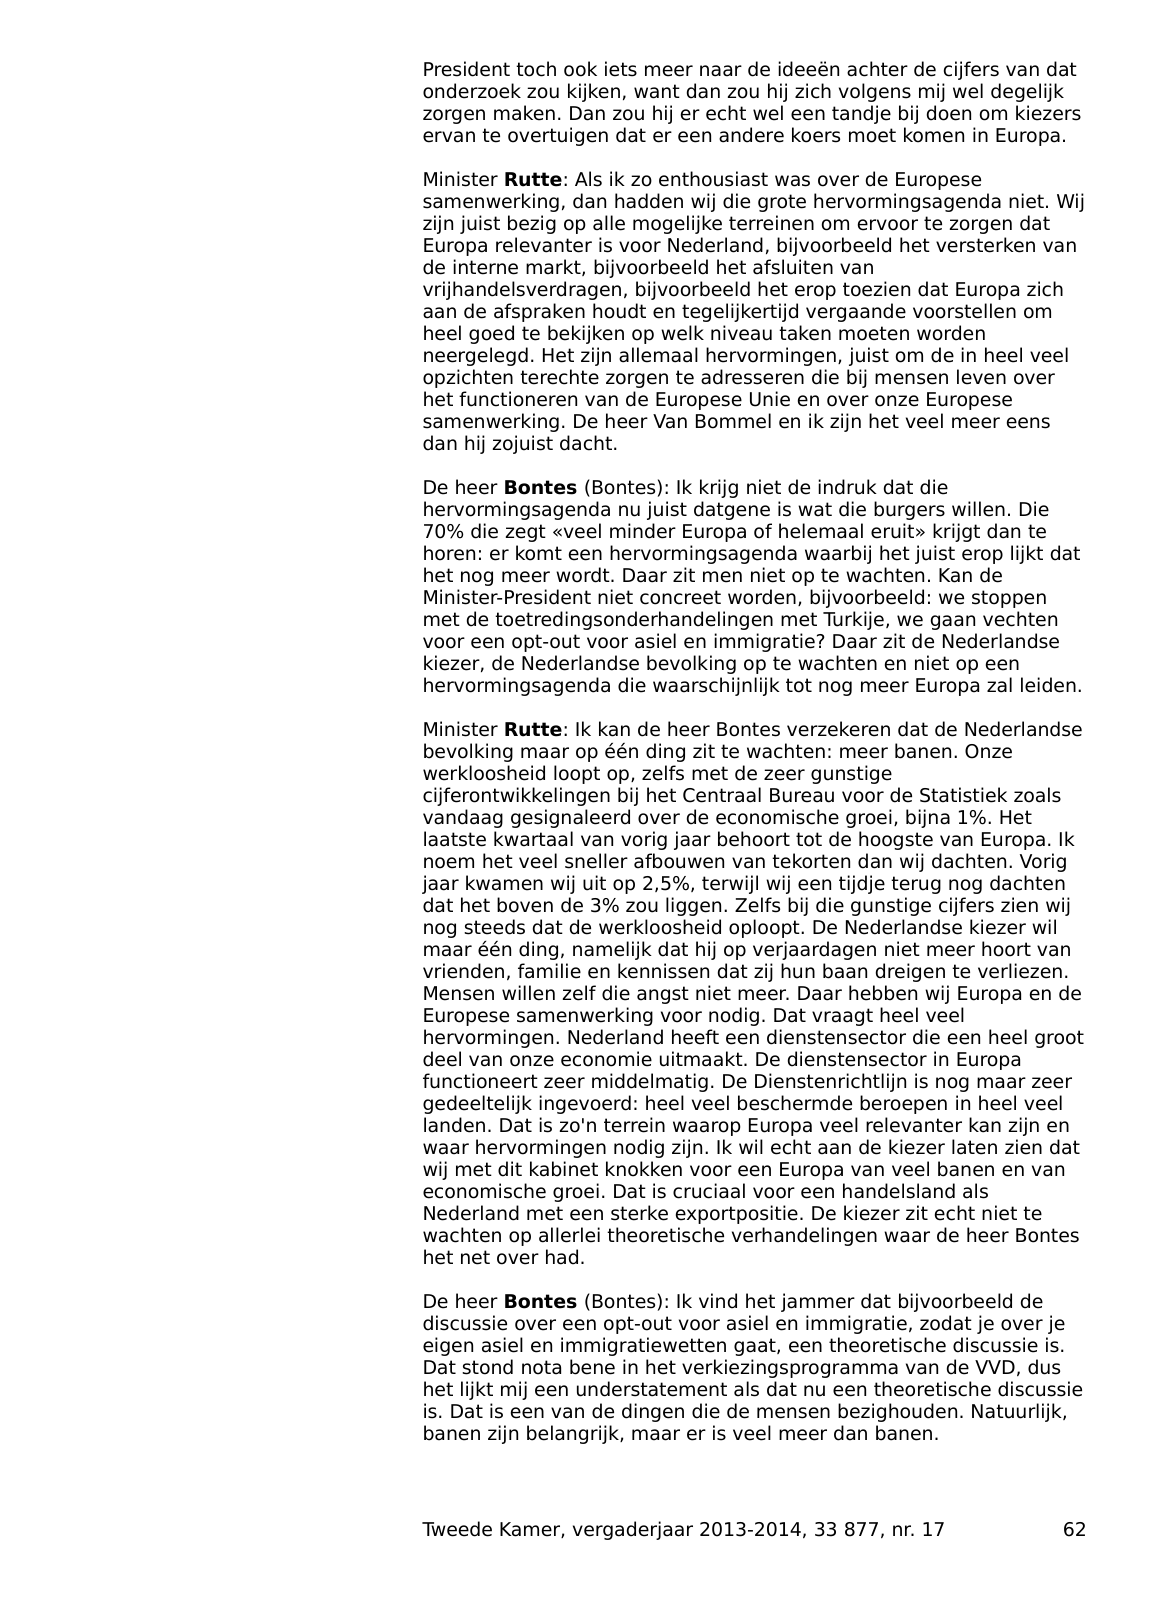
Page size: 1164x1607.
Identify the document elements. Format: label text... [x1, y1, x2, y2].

text Minister Rutte: Ik kan de heer Bontes verzekeren dat de Nederlandse bevolking maar op één ding zit te wachten: meer banen. Onze werkloosheid loopt op, zelfs met de zeer gunstige cijferontwikkelingen bij het Centraal Bureau voor de Statistiek zoals vandaag gesignaleerd over de economische groei, bijna 1%. Het laatste kwartaal van vorig jaar behoort tot de hoogste van Europa. Ik noem het veel sneller afbouwen van tekorten dan wij dachten. Vorig jaar kwamen wij uit op 2,5%, terwijl wij een tijdje terug nog dachten dat het boven de 3% zou liggen. Zelfs bij die gunstige cijfers zien wij nog steeds dat de werkloosheid oploopt. De Nederlandse kiezer wil maar één ding, namelijk dat hij op verjaardagen niet meer hoort van vrienden, familie en kennissen dat zij hun baan dreigen te verliezen. Mensen willen zelf die angst niet meer. Daar hebben wij Europa en de Europese samenwerking voor nodig. Dat vraagt heel veel hervormingen. Nederland heeft een dienstensector die een heel groot deel van onze economie uitmaakt. De dienstensector in Europa functioneert zeer middelmatig. De Dienstenrichtlijn is nog maar zeer gedeeltelijk ingevoerd: heel veel beschermde beroepen in heel veel landen. Dat is zo'n terrein waarop Europa veel relevanter kan zijn en waar hervormingen nodig zijn. Ik wil echt aan de kiezer laten zien dat wij met dit kabinet knokken voor een Europa van veel banen en van economische groei. Dat is cruciaal voor een handelsland als Nederland met een sterke exportpositie. De kiezer zit echt niet te wachten op allerlei theoretische verhandelingen waar de heer Bontes het net over had. [422, 719, 1087, 1268]
text President toch ook iets meer naar de ideeën achter de cijfers van dat onderzoek zou kijken, want dan zou hij zich volgens mij wel degelijk zorgen maken. Dan zou hij er echt wel een tandje bij doen om kiezers ervan te overtuigen dat er een andere koers moet komen in Europa. [422, 59, 1087, 147]
text De heer Bontes (Bontes): Ik krijg niet de indruk dat die hervormingsagenda nu juist datgene is wat die burgers willen. Die 70% die zegt «veel minder Europa of helemaal eruit» krijgt dan te horen: er komt een hervormingsagenda waarbij het juist erop lijkt dat het nog meer wordt. Daar zit men niet op te wachten. Kan de Minister-President niet concreet worden, bijvoorbeeld: we stoppen met de toetredingsonderhandelingen met Turkije, we gaan vechten voor een opt-out voor asiel en immigratie? Daar zit de Nederlandse kiezer, de Nederlandse bevolking op te wachten en niet op een hervormingsagenda die waarschijnlijk tot nog meer Europa zal leiden. [422, 477, 1087, 697]
text De heer Bontes (Bontes): Ik vind het jammer dat bijvoorbeeld de discussie over een opt-out voor asiel en immigratie, zodat je over je eigen asiel en immigratiewetten gaat, een theoretische discussie is. Dat stond nota bene in het verkiezingsprogramma van de VVD, dus het lijkt mij een understatement als dat nu een theoretische discussie is. Dat is een van de dingen die de mensen bezighouden. Natuurlijk, banen zijn belangrijk, maar er is veel meer dan banen. [422, 1291, 1087, 1444]
text Minister Rutte: Als ik zo enthousiast was over de Europese samenwerking, dan hadden wij die grote hervormingsagenda niet. Wij zijn juist bezig op alle mogelijke terreinen om ervoor te zorgen dat Europa relevanter is voor Nederland, bijvoorbeeld het versterken van de interne markt, bijvoorbeeld het afsluiten van vrijhandelsverdragen, bijvoorbeeld het erop toezien dat Europa zich aan de afspraken houdt en tegelijkertijd vergaande voorstellen om heel goed te bekijken op welk niveau taken moeten worden neergelegd. Het zijn allemaal hervormingen, juist om de in heel veel opzichten terechte zorgen te adresseren die bij mensen leven over het functioneren van de Europese Unie en over onze Europese samenwerking. De heer Van Bommel en ik zijn het veel meer eens dan hij zojuist dacht. [422, 169, 1087, 455]
